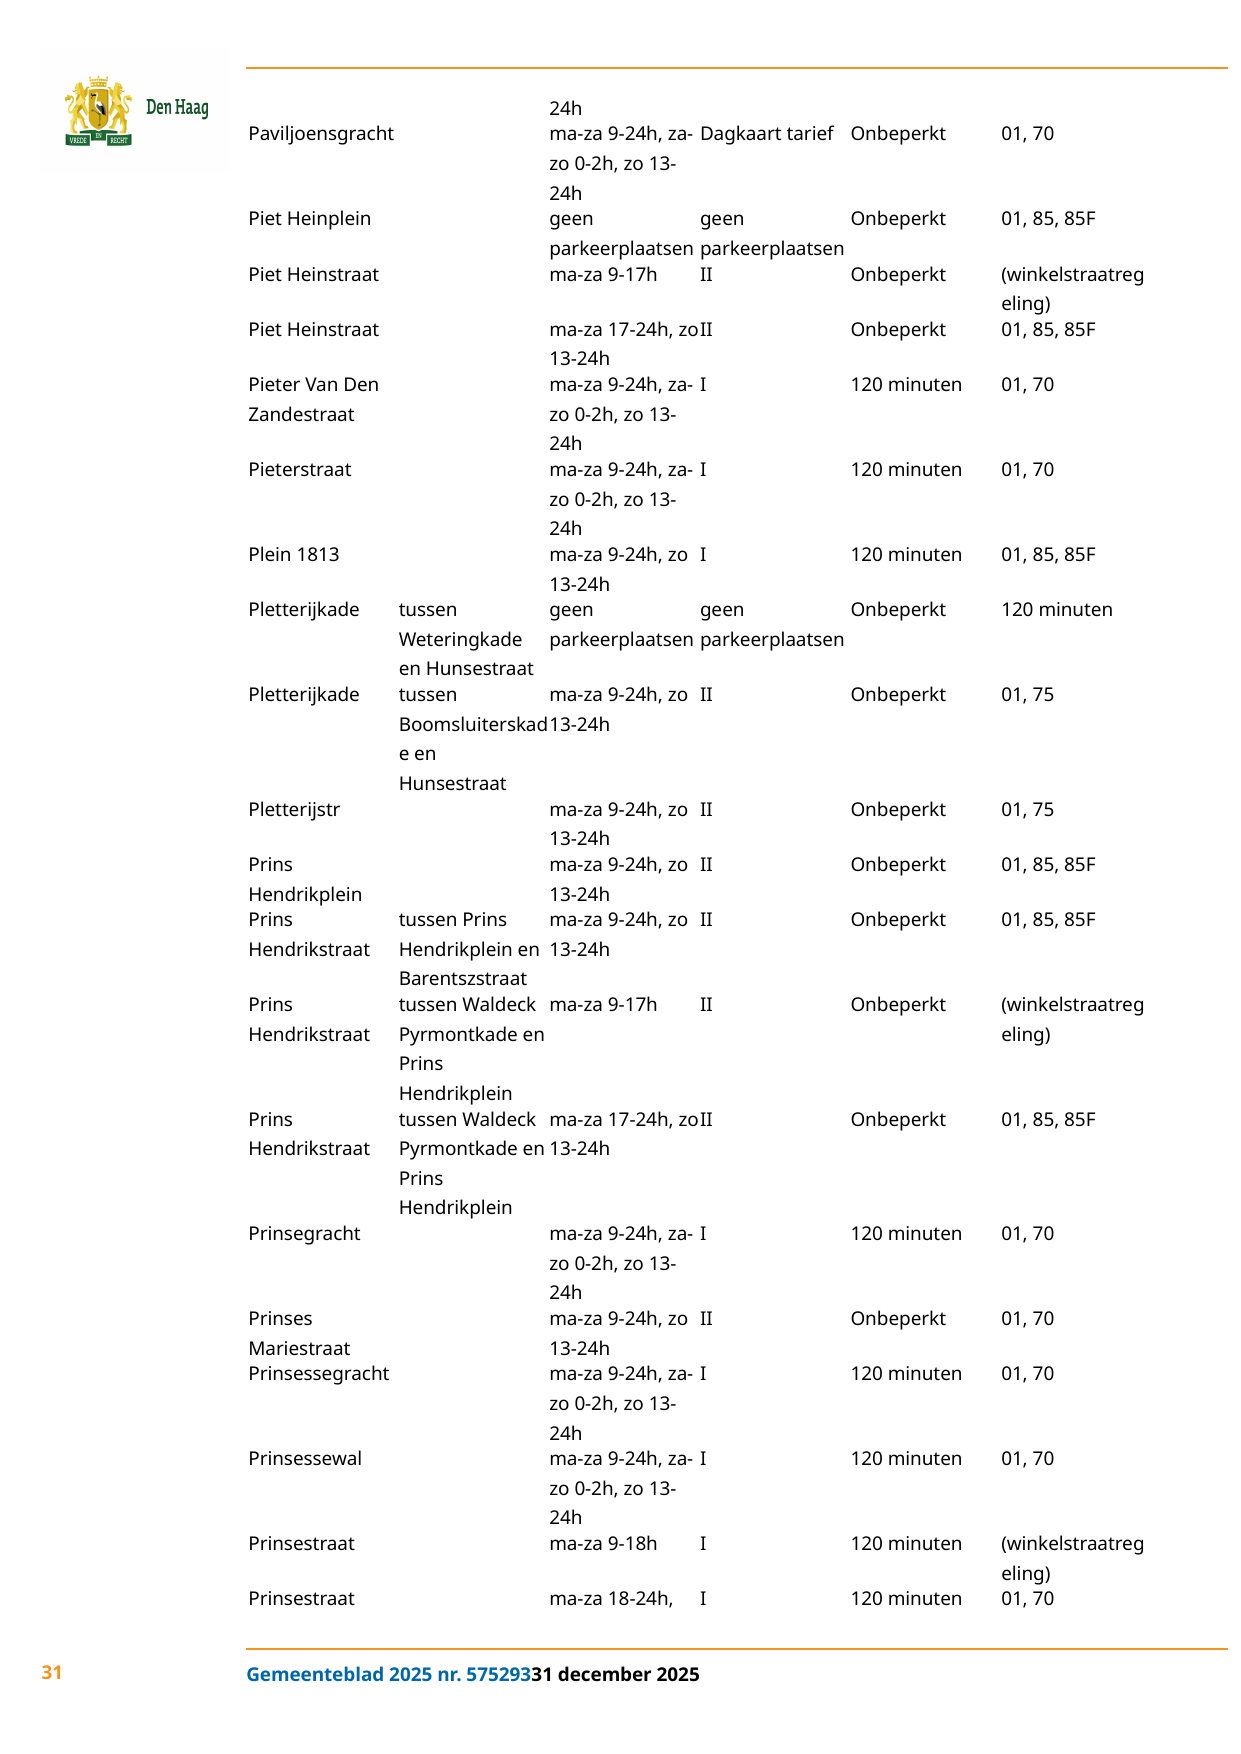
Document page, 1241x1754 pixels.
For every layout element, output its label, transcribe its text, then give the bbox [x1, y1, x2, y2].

table_cell Pieterstraat [248, 456, 398, 541]
table_cell Prinsestraat [248, 1530, 398, 1586]
table_cell ma-za 9-24h, za-zo 0-2h, zo 13-24h [549, 1445, 700, 1530]
table_cell ma-za 9-24h, za-zo 0-2h, zo 13-24h [549, 1220, 700, 1305]
table_cell (winkelstraatregeling) [1001, 991, 1152, 1106]
table_cell 01, 85, 85F [1001, 1106, 1152, 1220]
table_cell [399, 316, 549, 371]
table_cell 01, 75 [1001, 681, 1152, 796]
table_cell 01, 70 [1001, 1305, 1152, 1361]
table_cell Paviljoensgracht [248, 121, 398, 205]
table_cell 01, 85, 85F [1001, 316, 1152, 371]
table_cell geen parkeerplaatsen [700, 596, 850, 681]
table_cell Piet Heinstraat [248, 316, 398, 371]
table_cell ma-za 9-24h, za-zo 0-2h, zo 13-24h [549, 456, 700, 541]
table_cell Pieter Van Den Zandestraat [248, 371, 398, 456]
table_cell ma-za 18-24h, [549, 1586, 700, 1611]
table_cell tussen Prins Hendrikplein en Barentszstraat [399, 906, 549, 991]
table_cell Prinsessewal [248, 1445, 398, 1530]
table_cell ma-za 9-24h, zo 13-24h [549, 851, 700, 906]
table_cell Piet Heinplein [248, 205, 398, 261]
table_cell ma-za 17-24h, zo 13-24h [549, 316, 700, 371]
table_cell tussen Waldeck Pyrmontkade en Prins Hendrikplein [399, 1106, 549, 1220]
table_cell Prins Hendrikstraat [248, 906, 398, 991]
table_cell (winkelstraatregeling) [1001, 261, 1152, 316]
table_cell Onbeperkt [850, 1106, 1001, 1220]
table_cell II [700, 991, 850, 1106]
table_cell 01, 75 [1001, 796, 1152, 851]
table_cell [399, 95, 549, 121]
table_cell Pletterijkade [248, 596, 398, 681]
table_cell ma-za 9-24h, zo 13-24h [549, 1305, 700, 1361]
table_cell [399, 371, 549, 456]
table_cell I [700, 1586, 850, 1611]
table_cell Dagkaart tarief [700, 121, 850, 205]
table_cell [399, 1361, 549, 1445]
table_cell Pletterijstr [248, 796, 398, 851]
table_cell Onbeperkt [850, 991, 1001, 1106]
table_cell ma-za 9-24h, za-zo 0-2h, zo 13-24h [549, 371, 700, 456]
table_cell tussen Waldeck Pyrmontkade en Prins Hendrikplein [399, 991, 549, 1106]
table_cell Plein 1813 [248, 541, 398, 596]
table_cell Onbeperkt [850, 205, 1001, 261]
table_cell [399, 205, 549, 261]
table_cell [850, 95, 1001, 121]
table_cell [399, 1305, 549, 1361]
table_cell II [700, 1305, 850, 1361]
table_cell Onbeperkt [850, 316, 1001, 371]
table_cell I [700, 1530, 850, 1586]
table_cell Onbeperkt [850, 681, 1001, 796]
table_cell [399, 851, 549, 906]
table_cell I [700, 1445, 850, 1530]
table_cell 120 minuten [850, 541, 1001, 596]
table_cell ma-za 9-24h, za-zo 0-2h, zo 13-24h [549, 121, 700, 205]
table_cell [399, 456, 549, 541]
table_cell 01, 85, 85F [1001, 906, 1152, 991]
table_cell 120 minuten [1001, 596, 1152, 681]
table_cell Prinsessegracht [248, 1361, 398, 1445]
table_cell II [700, 851, 850, 906]
table_cell 01, 85, 85F [1001, 851, 1152, 906]
table_cell Prins Hendrikstraat [248, 1106, 398, 1220]
table_cell II [700, 261, 850, 316]
table_cell [399, 796, 549, 851]
table_cell Piet Heinstraat [248, 261, 398, 316]
table_cell 01, 85, 85F [1001, 541, 1152, 596]
table_cell ma-za 9-17h [549, 261, 700, 316]
table_cell [248, 95, 398, 121]
table_cell Onbeperkt [850, 906, 1001, 991]
table_cell II [700, 1106, 850, 1220]
table_cell Onbeperkt [850, 796, 1001, 851]
table_cell Onbeperkt [850, 121, 1001, 205]
table_cell geen parkeerplaatsen [549, 205, 700, 261]
picture [41, 47, 231, 172]
table_cell tussen Boomsluiterskade en Hunsestraat [399, 681, 549, 796]
table_cell Prinsestraat [248, 1586, 398, 1611]
table_cell 120 minuten [850, 1220, 1001, 1305]
table_cell [399, 1586, 549, 1611]
table_cell geen parkeerplaatsen [700, 205, 850, 261]
table_cell ma-za 9-24h, za-zo 0-2h, zo 13-24h [549, 1361, 700, 1445]
table_cell Onbeperkt [850, 1305, 1001, 1361]
table_cell 120 minuten [850, 371, 1001, 456]
table_cell 01, 70 [1001, 121, 1152, 205]
table_cell [399, 1220, 549, 1305]
table_cell Prins Hendrikplein [248, 851, 398, 906]
table_cell tussen Weteringkade en Hunsestraat [399, 596, 549, 681]
table_cell geen parkeerplaatsen [549, 596, 700, 681]
table_cell ma-za 9-24h, zo 13-24h [549, 681, 700, 796]
table_cell 01, 70 [1001, 1445, 1152, 1530]
table_cell [399, 261, 549, 316]
table_cell 24h [549, 95, 700, 121]
table_cell 01, 70 [1001, 1220, 1152, 1305]
table_cell 120 minuten [850, 1530, 1001, 1586]
table_cell ma-za 9-24h, zo 13-24h [549, 906, 700, 991]
table_cell Prins Hendrikstraat [248, 991, 398, 1106]
table_cell 01, 70 [1001, 456, 1152, 541]
table_cell ma-za 9-17h [549, 991, 700, 1106]
table_cell 120 minuten [850, 1445, 1001, 1530]
table_cell II [700, 316, 850, 371]
table_cell I [700, 1361, 850, 1445]
table_cell I [700, 541, 850, 596]
table_cell [1001, 95, 1152, 121]
table_cell I [700, 456, 850, 541]
table_cell (winkelstraatregeling) [1001, 1530, 1152, 1586]
table_cell 01, 70 [1001, 1586, 1152, 1611]
table_cell Prinses Mariestraat [248, 1305, 398, 1361]
table_cell 01, 85, 85F [1001, 205, 1152, 261]
table_cell [399, 541, 549, 596]
table_cell I [700, 371, 850, 456]
table_cell Onbeperkt [850, 261, 1001, 316]
table_cell Onbeperkt [850, 596, 1001, 681]
table_cell 120 minuten [850, 1586, 1001, 1611]
table_cell [399, 121, 549, 205]
table_cell ma-za 9-24h, zo 13-24h [549, 796, 700, 851]
table_cell 01, 70 [1001, 1361, 1152, 1445]
table_cell 120 minuten [850, 1361, 1001, 1445]
table_cell Onbeperkt [850, 851, 1001, 906]
table_cell II [700, 906, 850, 991]
table_cell I [700, 1220, 850, 1305]
table_cell 01, 70 [1001, 371, 1152, 456]
table_cell 120 minuten [850, 456, 1001, 541]
table_cell [399, 1445, 549, 1530]
table_cell ma-za 9-24h, zo 13-24h [549, 541, 700, 596]
table_cell [700, 95, 850, 121]
table_cell [399, 1530, 549, 1586]
table_cell ma-za 17-24h, zo 13-24h [549, 1106, 700, 1220]
table_cell Prinsegracht [248, 1220, 398, 1305]
table_cell II [700, 681, 850, 796]
table_cell ma-za 9-18h [549, 1530, 700, 1586]
table_cell Pletterijkade [248, 681, 398, 796]
table_cell II [700, 796, 850, 851]
